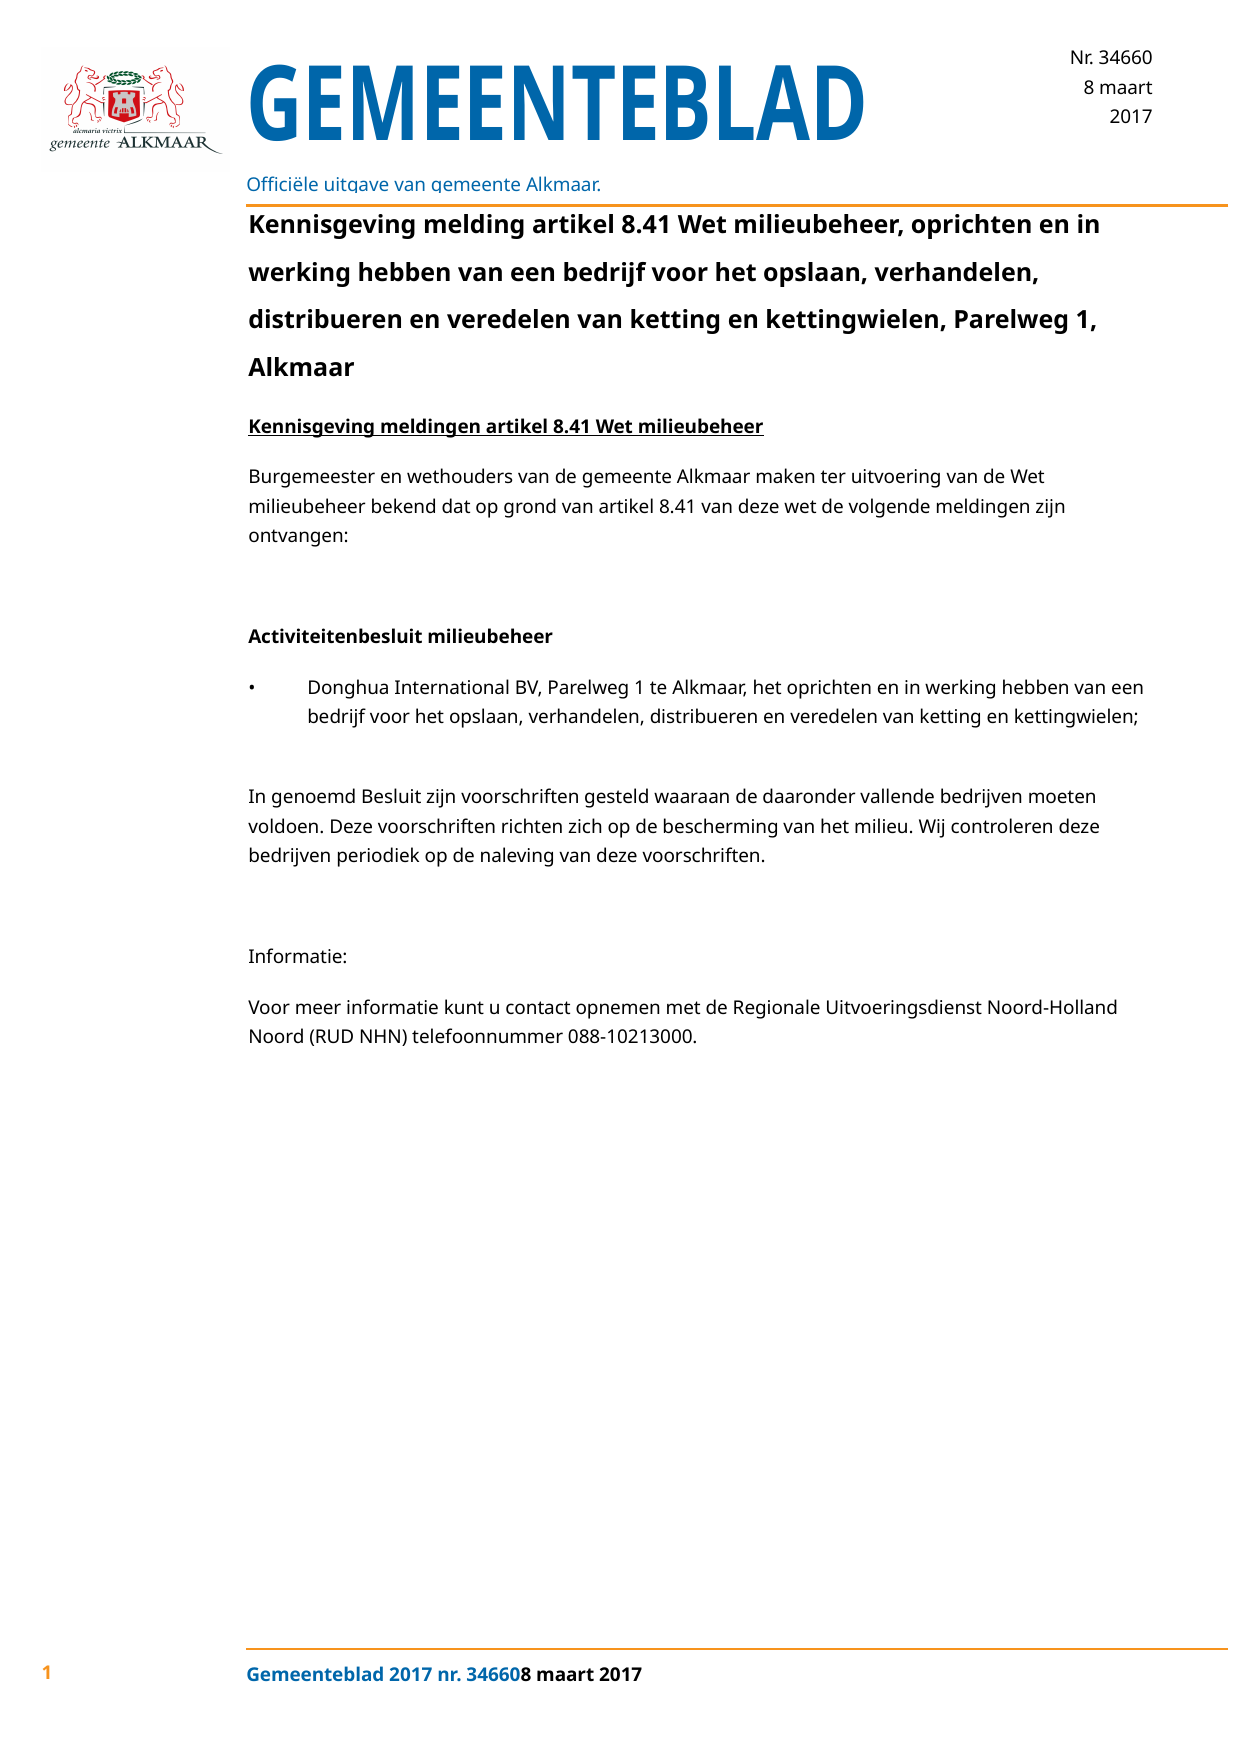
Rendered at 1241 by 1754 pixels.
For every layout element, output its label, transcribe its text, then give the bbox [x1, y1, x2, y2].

text In genoemd Besluit zijn voorschriften gesteld waaraan de daaronder vallende bedrijven moeten voldoen. Deze voorschriften richten zich op de bescherming van het milieu. Wij controleren deze bedrijven periodiek op de naleving van deze voorschriften. [248, 783, 1152, 868]
text Kennisgeving melding artikel 8.41 Wet milieubeheer, oprichten en in werking hebben van een bedrijf voor het opslaan, verhandelen, distribueren en veredelen van ketting en kettingwielen, Parelweg 1, Alkmaar [248, 207, 1152, 384]
picture [41, 47, 231, 172]
text Burgemeester en wethouders van de gemeente Alkmaar maken ter uitvoering van de Wet milieubeheer bekend dat op grond van artikel 8.41 van deze wet de volgende meldingen zijn ontvangen: [248, 463, 1152, 548]
text Voor meer informatie kunt u contact opnemen met de Regionale Uitvoeringsdienst Noord-Holland Noord (RUD NHN) telefoonnummer 088-10213000. [248, 994, 1152, 1049]
text Informatie: [248, 943, 1152, 969]
text Activiteitenbesluit milieubeheer [248, 623, 1152, 649]
list Donghua International BV, Parelweg 1 te Alkmaar, het oprichten en in werking hebben van een bedrijf voor het opslaan, verhandelen, distribueren en veredelen van ketting en kettingwielen; [248, 674, 1152, 729]
text Kennisgeving meldingen artikel 8.41 Wet milieubeheer [248, 413, 1152, 439]
